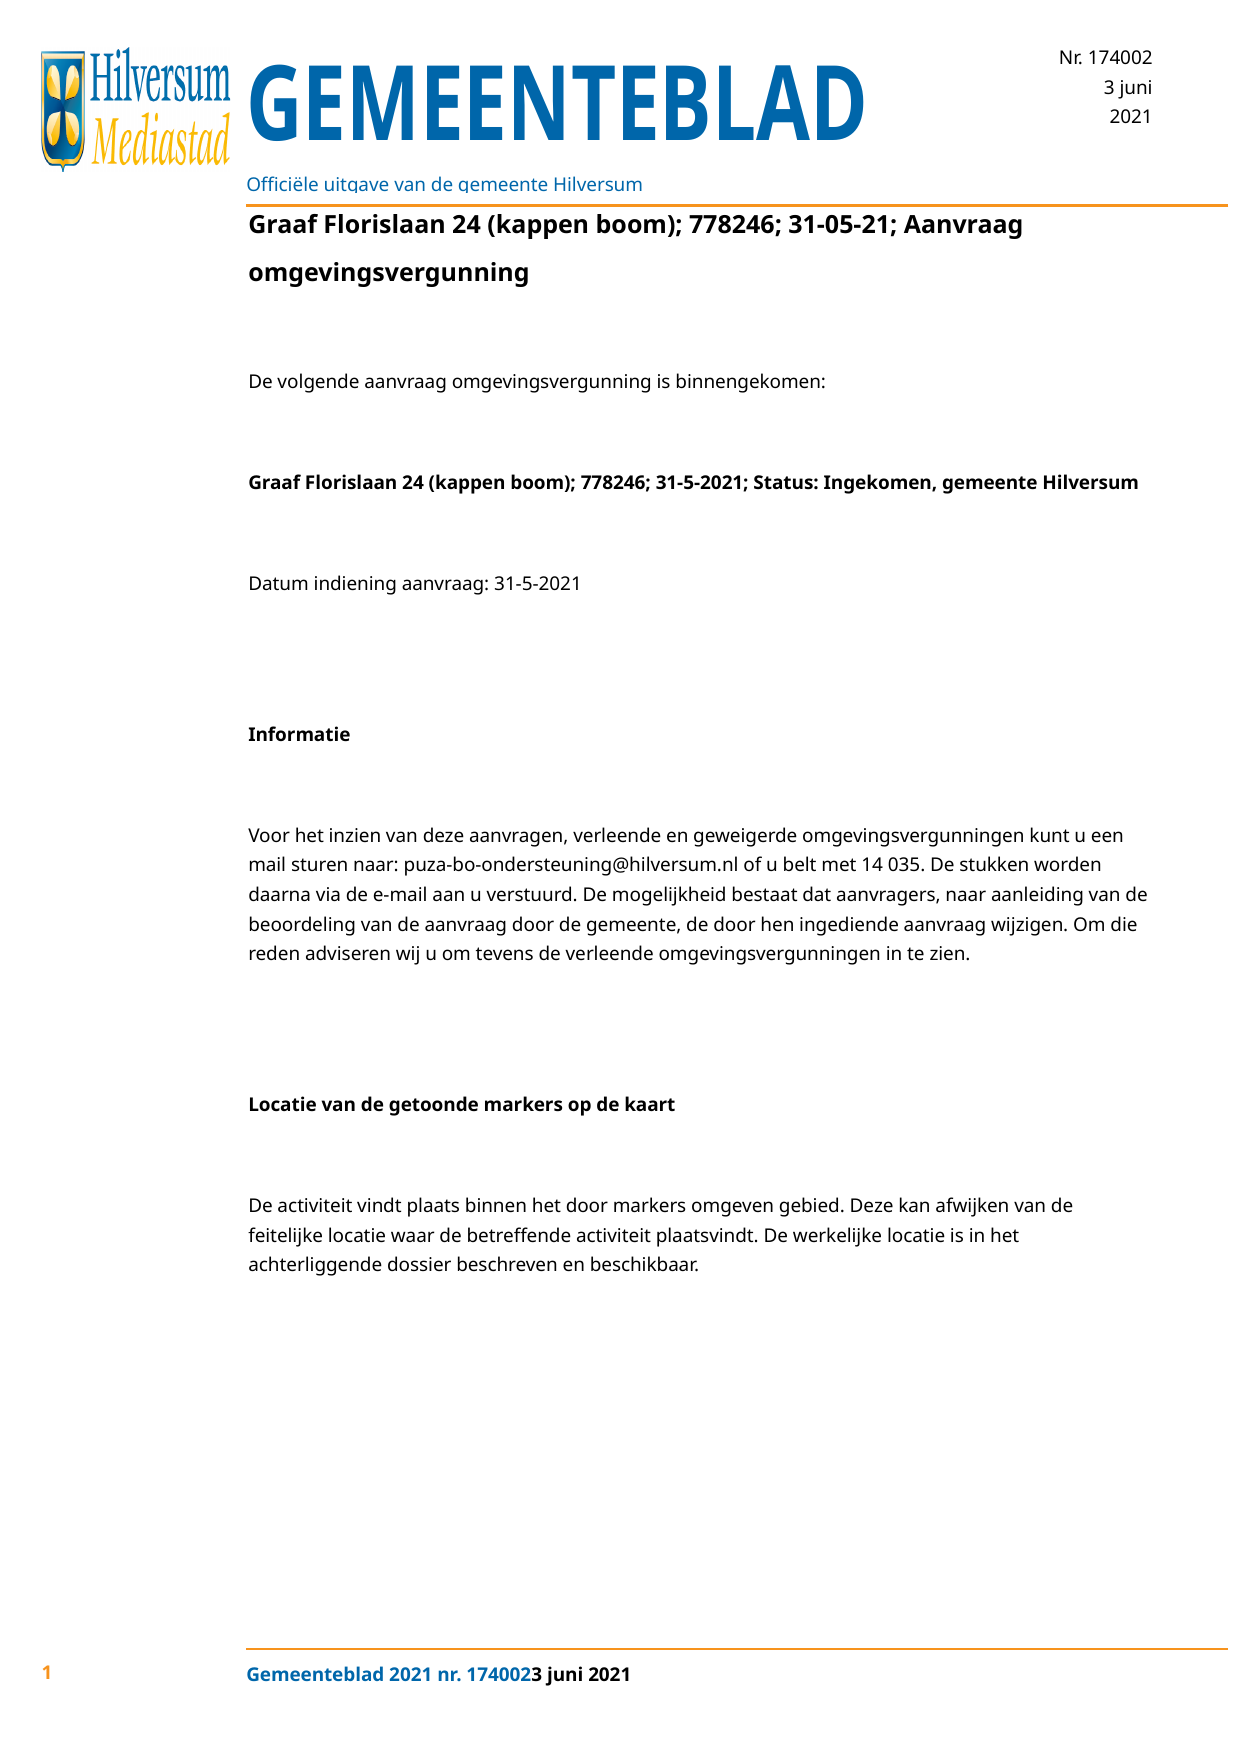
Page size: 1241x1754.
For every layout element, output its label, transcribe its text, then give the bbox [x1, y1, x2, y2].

text Datum indiening aanvraag: 31-5-2021 [248, 570, 1152, 596]
text Voor het inzien van deze aanvragen, verleende en geweigerde omgevingsvergunningen kunt u een mail sturen naar: puza-bo-ondersteuning@hilversum.nl of u belt met 14 035. De stukken worden daarna via de e-mail aan u verstuurd. De mogelijkheid bestaat dat aanvragers, naar aanleiding van de beoordeling van de aanvraag door de gemeente, de door hen ingediende aanvraag wijzigen. Om die reden adviseren wij u om tevens de verleende omgevingsvergunningen in te zien. [248, 822, 1152, 966]
text De activiteit vindt plaats binnen het door markers omgeven gebied. Deze kan afwijken van de feitelijke locatie waar de betreffende activiteit plaatsvindt. De werkelijke locatie is in het achterliggende dossier beschreven en beschikbaar. [248, 1192, 1152, 1277]
text De volgende aanvraag omgevingsvergunning is binnengekomen: [248, 368, 1152, 394]
text Locatie van de getoonde markers op de kaart [248, 1092, 1152, 1117]
text Informatie [248, 721, 1152, 747]
text Graaf Florislaan 24 (kappen boom); 778246; 31-05-21; Aanvraag omgevingsvergunning [248, 207, 1152, 288]
picture [41, 47, 231, 172]
text Graaf Florislaan 24 (kappen boom); 778246; 31-5-2021; Status: Ingekomen, gemeente Hilversum [248, 469, 1152, 495]
